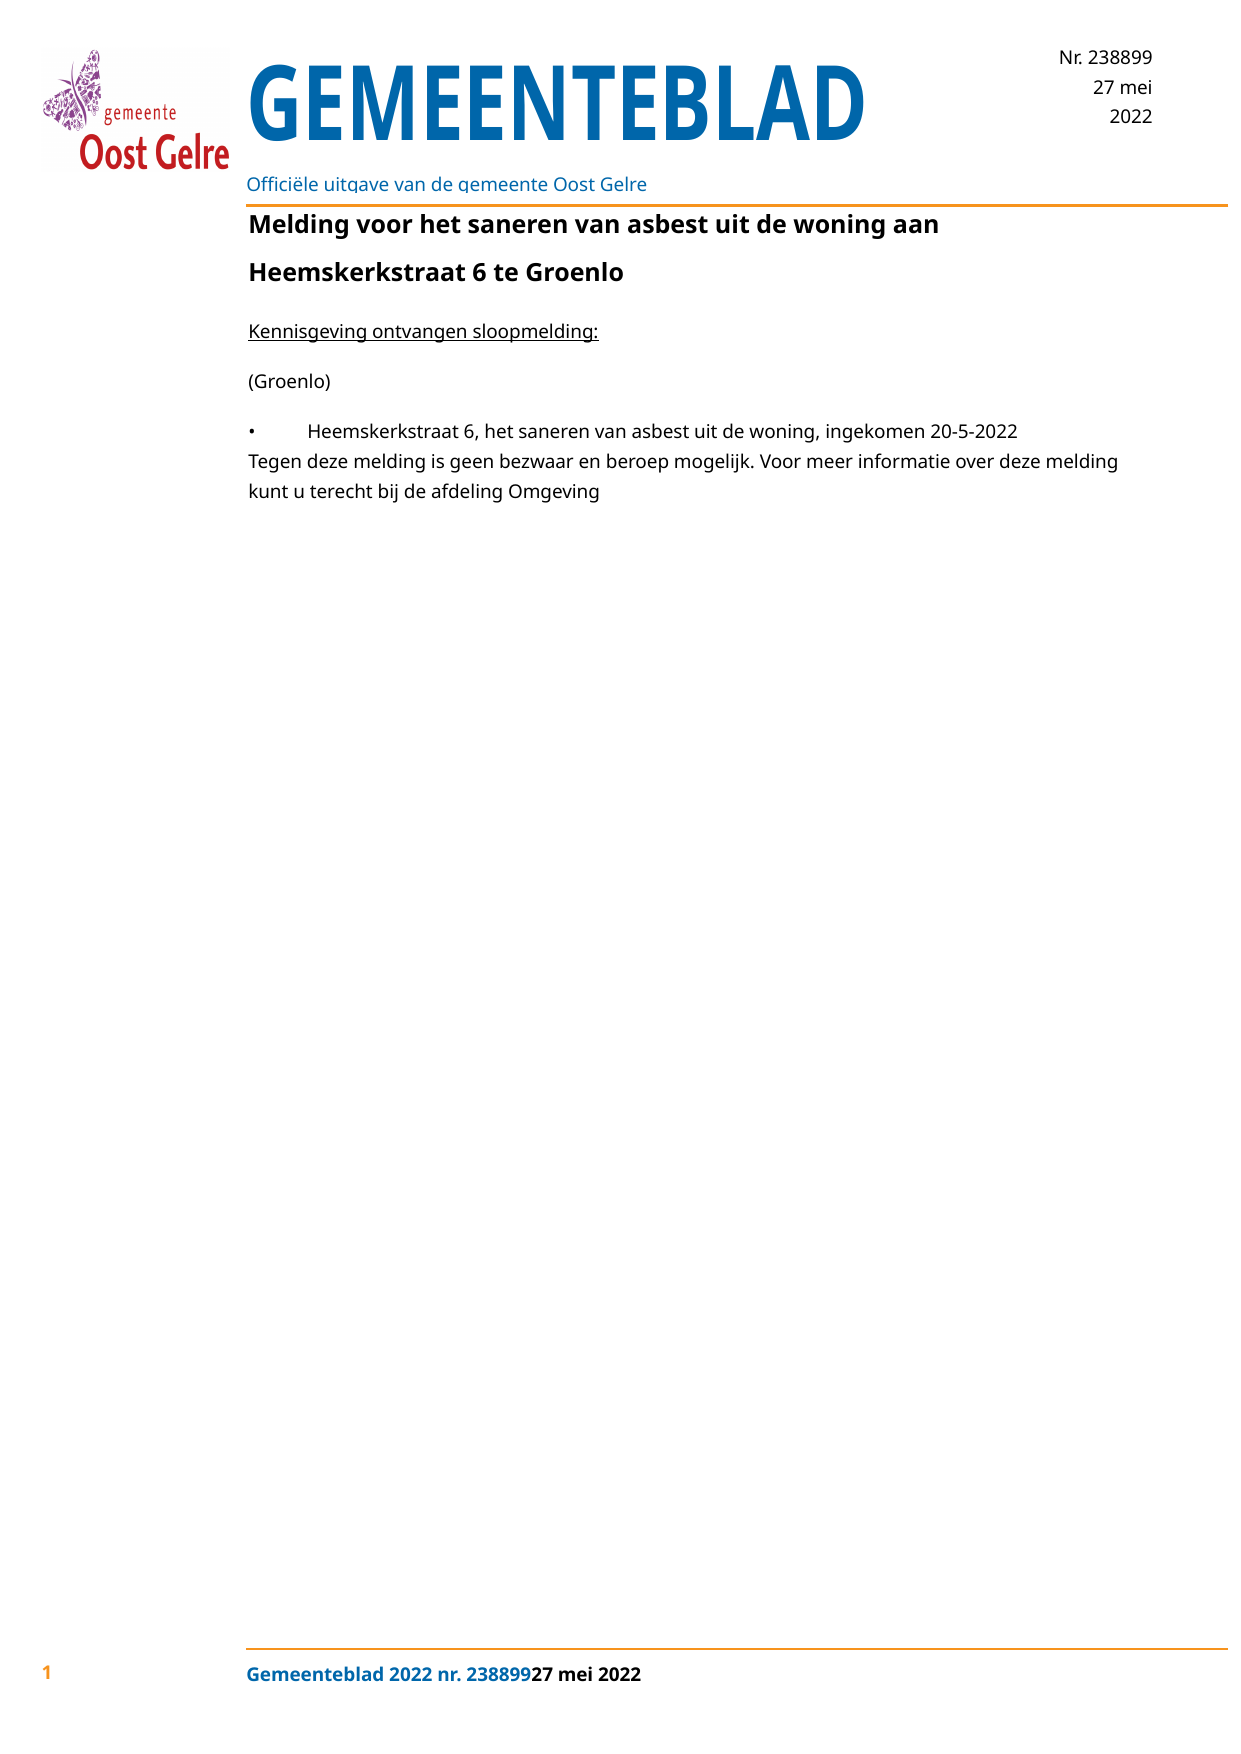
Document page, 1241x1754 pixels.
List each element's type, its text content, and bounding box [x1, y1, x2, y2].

list Heemskerkstraat 6, het saneren van asbest uit de woning, ingekomen 20-5-2022 [248, 419, 1152, 444]
picture [41, 47, 231, 172]
text Melding voor het saneren van asbest uit de woning aan Heemskerkstraat 6 te Groenlo [248, 207, 1152, 288]
text Tegen deze melding is geen bezwaar en beroep mogelijk. Voor meer informatie over deze melding kunt u terecht bij de afdeling Omgeving [248, 448, 1152, 504]
text Kennisgeving ontvangen sloopmelding: [248, 318, 1152, 344]
text (Groenlo) [248, 368, 1152, 394]
